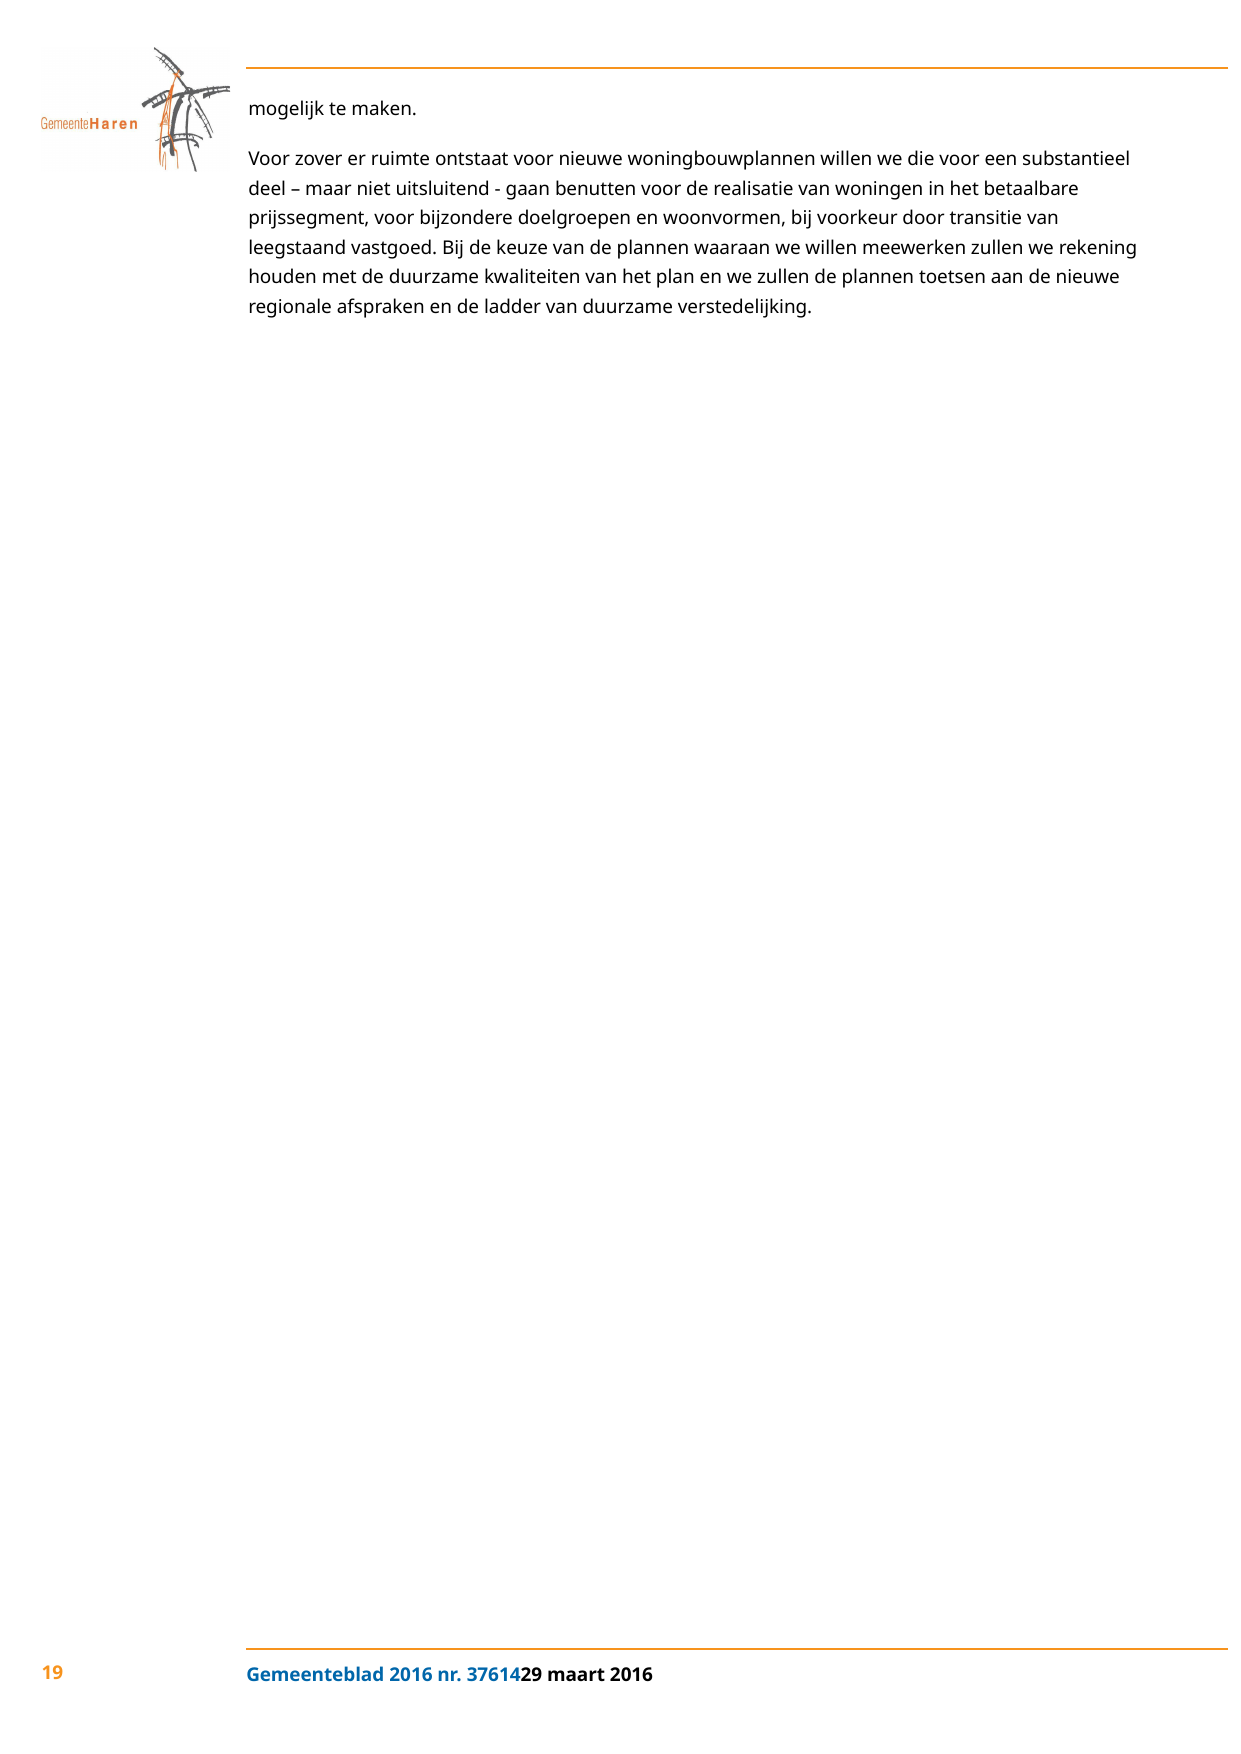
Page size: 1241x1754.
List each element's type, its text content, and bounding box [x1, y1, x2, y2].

text mogelijk te maken. [248, 95, 1152, 121]
picture [41, 47, 231, 172]
text Voor zover er ruimte ontstaat voor nieuwe woningbouwplannen willen we die voor een substantieel deel – maar niet uitsluitend - gaan benutten voor de realisatie van woningen in het betaalbare prijssegment, voor bijzondere doelgroepen en woonvormen, bij voorkeur door transitie van leegstaand vastgoed. Bij de keuze van de plannen waaraan we willen meewerken zullen we rekening houden met de duurzame kwaliteiten van het plan en we zullen de plannen toetsen aan de nieuwe regionale afspraken en de ladder van duurzame verstedelijking. [248, 145, 1152, 319]
